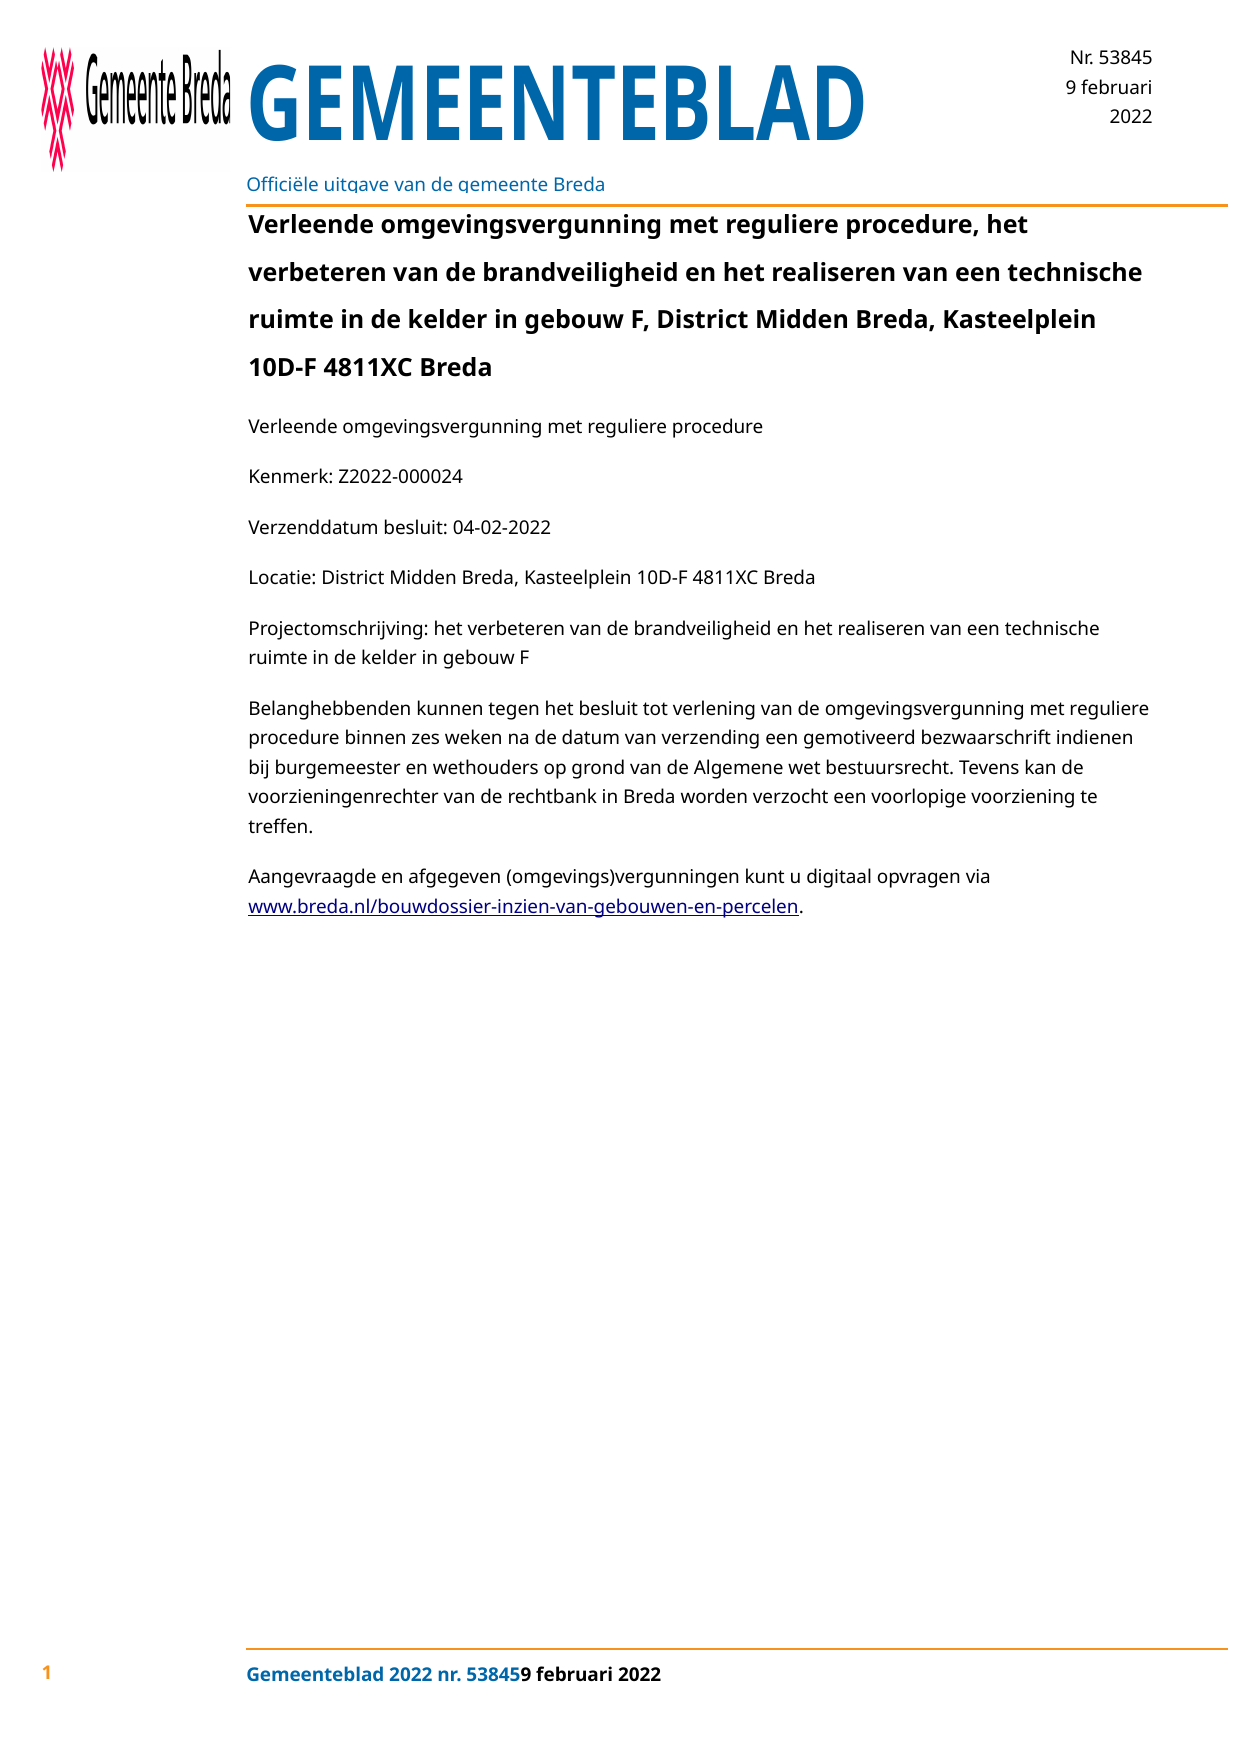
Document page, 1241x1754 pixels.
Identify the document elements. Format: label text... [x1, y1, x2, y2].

text Verleende omgevingsvergunning met reguliere procedure, het verbeteren van de brandveiligheid en het realiseren van een technische ruimte in de kelder in gebouw F, District Midden Breda, Kasteelplein 10D-F 4811XC Breda [248, 207, 1152, 384]
picture [41, 47, 231, 172]
text Verzenddatum besluit: 04-02-2022 [248, 514, 1152, 540]
text Belanghebbenden kunnen tegen het besluit tot verlening van de omgevingsvergunning met reguliere procedure binnen zes weken na de datum van verzending een gemotiveerd bezwaarschrift indienen bij burgemeester en wethouders op grond van de Algemene wet bestuursrecht. Tevens kan de voorzieningenrechter van de rechtbank in Breda worden verzocht een voorlopige voorziening te treffen. [248, 695, 1152, 839]
text Verleende omgevingsvergunning met reguliere procedure [248, 413, 1152, 439]
text Kenmerk: Z2022-000024 [248, 463, 1152, 489]
text Projectomschrijving: het verbeteren van de brandveiligheid en het realiseren van een technische ruimte in de kelder in gebouw F [248, 615, 1152, 670]
text Aangevraagde en afgegeven (omgevings)vergunningen kunt u digitaal opvragen via www.breda.nl/bouwdossier-inzien-van-gebouwen-en-percelen. [248, 863, 1152, 919]
text Locatie: District Midden Breda, Kasteelplein 10D-F 4811XC Breda [248, 564, 1152, 590]
